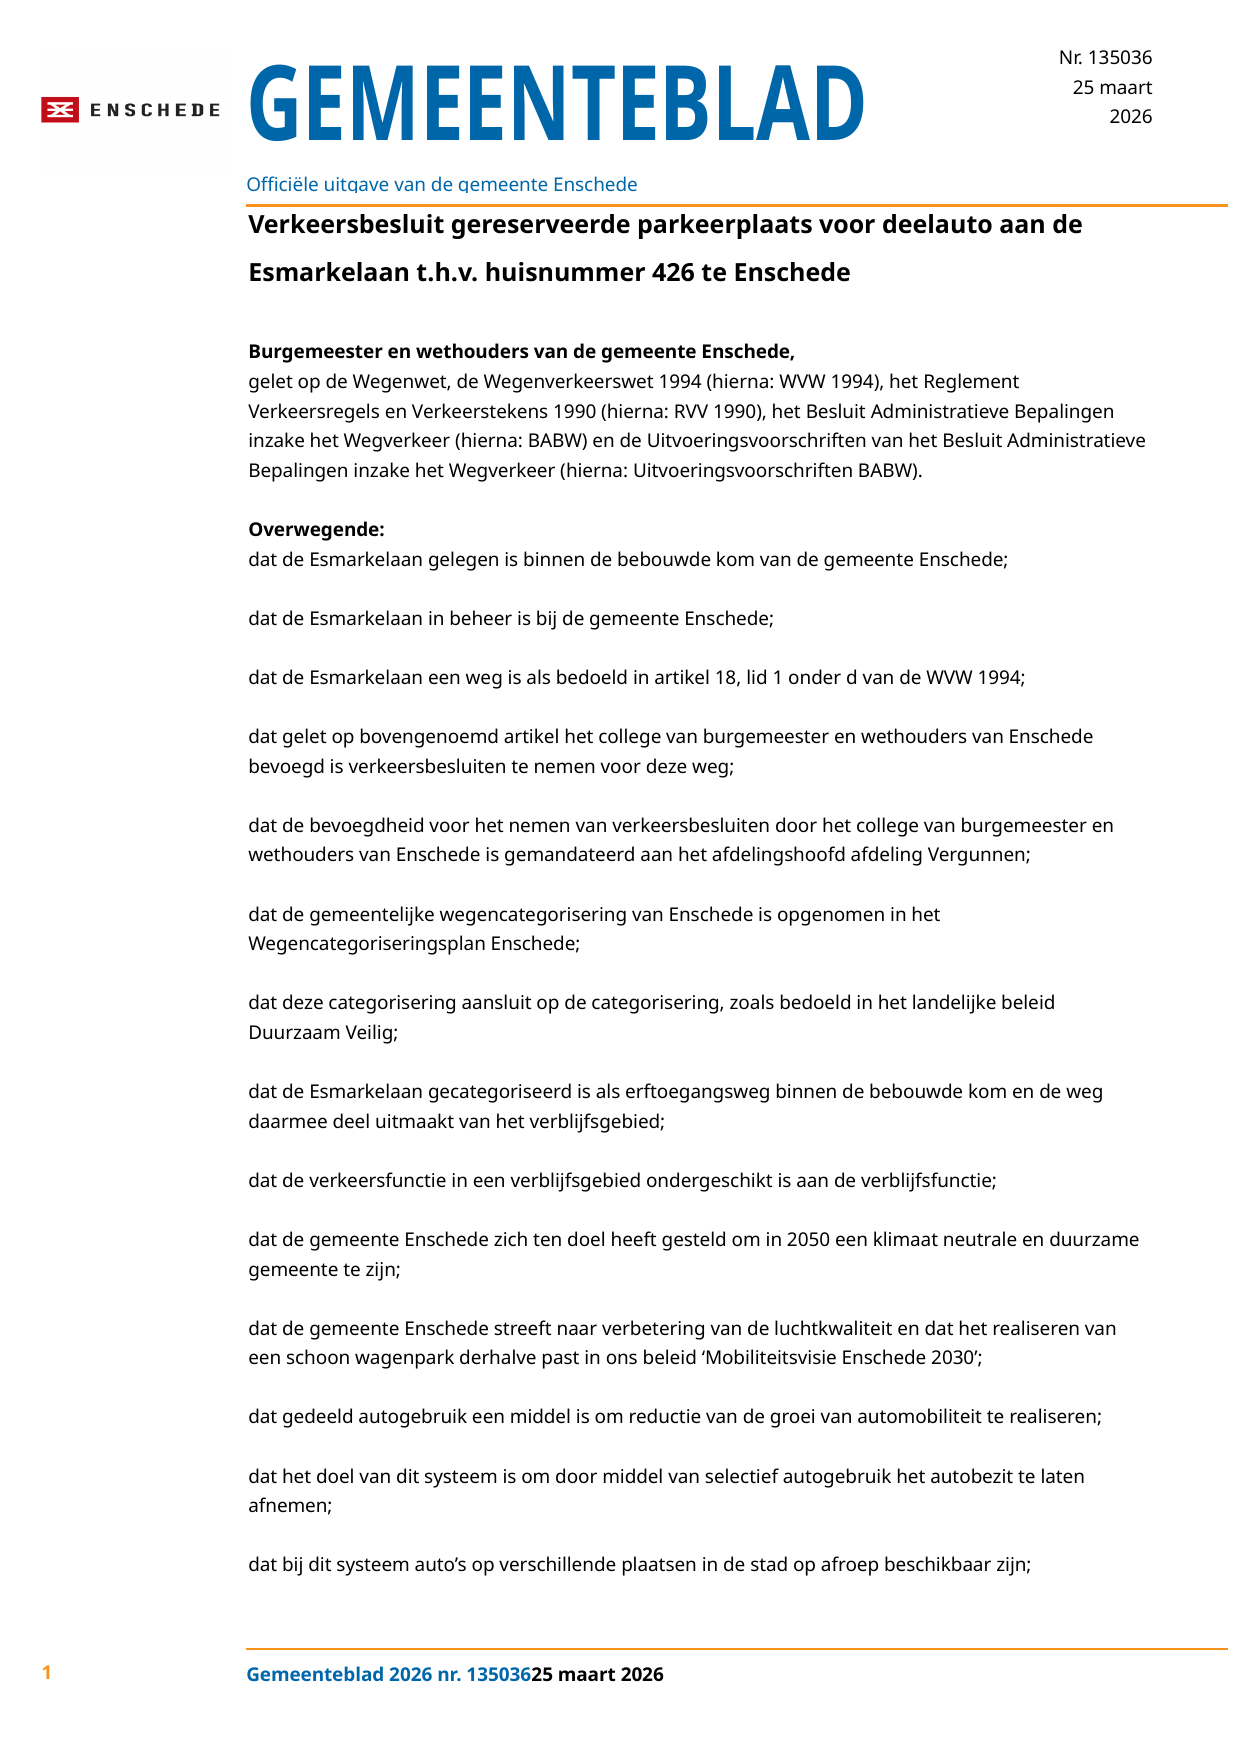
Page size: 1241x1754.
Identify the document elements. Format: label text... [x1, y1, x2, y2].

text Burgemeester en wethouders van de gemeente Enschede, [248, 339, 1152, 364]
text dat de gemeente Enschede streeft naar verbetering van de luchtkwaliteit en dat het realiseren van een schoon wagenpark derhalve past in ons beleid ‘Mobiliteitsvisie Enschede 2030’; [248, 1315, 1152, 1370]
text dat de Esmarkelaan gecategoriseerd is als erftoegangsweg binnen de bebouwde kom en de weg daarmee deel uitmaakt van het verblijfsgebied; [248, 1078, 1152, 1133]
text dat de Esmarkelaan in beheer is bij de gemeente Enschede; [248, 605, 1152, 631]
text gelet op de Wegenwet, de Wegenverkeerswet 1994 (hierna: WVW 1994), het Reglement Verkeersregels en Verkeerstekens 1990 (hierna: RVV 1990), het Besluit Administratieve Bepalingen inzake het Wegverkeer (hierna: BABW) en de Uitvoeringsvoorschriften van het Besluit Administratieve Bepalingen inzake het Wegverkeer (hierna: Uitvoeringsvoorschriften BABW). [248, 368, 1152, 483]
picture [41, 47, 231, 172]
text dat de Esmarkelaan gelegen is binnen de bebouwde kom van de gemeente Enschede; [248, 546, 1152, 571]
text dat de verkeersfunctie in een verblijfsgebied ondergeschikt is aan de verblijfsfunctie; [248, 1167, 1152, 1193]
text dat de bevoegdheid voor het nemen van verkeersbesluiten door het college van burgemeester en wethouders van Enschede is gemandateerd aan het afdelingshoofd afdeling Vergunnen; [248, 812, 1152, 867]
text dat bij dit systeem auto’s op verschillende plaatsen in de stad op afroep beschikbaar zijn; [248, 1552, 1152, 1577]
text Verkeersbesluit gereserveerde parkeerplaats voor deelauto aan de Esmarkelaan t.h.v. huisnummer 426 te Enschede [248, 207, 1152, 288]
text dat de Esmarkelaan een weg is als bedoeld in artikel 18, lid 1 onder d van de WVW 1994; [248, 664, 1152, 690]
text dat de gemeentelijke wegencategorisering van Enschede is opgenomen in het Wegencategoriseringsplan Enschede; [248, 901, 1152, 956]
text dat de gemeente Enschede zich ten doel heeft gesteld om in 2050 een klimaat neutrale en duurzame gemeente te zijn; [248, 1226, 1152, 1281]
text dat het doel van dit systeem is om door middel van selectief autogebruik het autobezit te laten afnemen; [248, 1463, 1152, 1518]
text dat gedeeld autogebruik een middel is om reductie van de groei van automobiliteit te realiseren; [248, 1404, 1152, 1429]
text dat gelet op bovengenoemd artikel het college van burgemeester en wethouders van Enschede bevoegd is verkeersbesluiten te nemen voor deze weg; [248, 723, 1152, 778]
text Overwegende: [248, 516, 1152, 542]
text dat deze categorisering aansluit op de categorisering, zoals bedoeld in het landelijke beleid Duurzaam Veilig; [248, 989, 1152, 1045]
